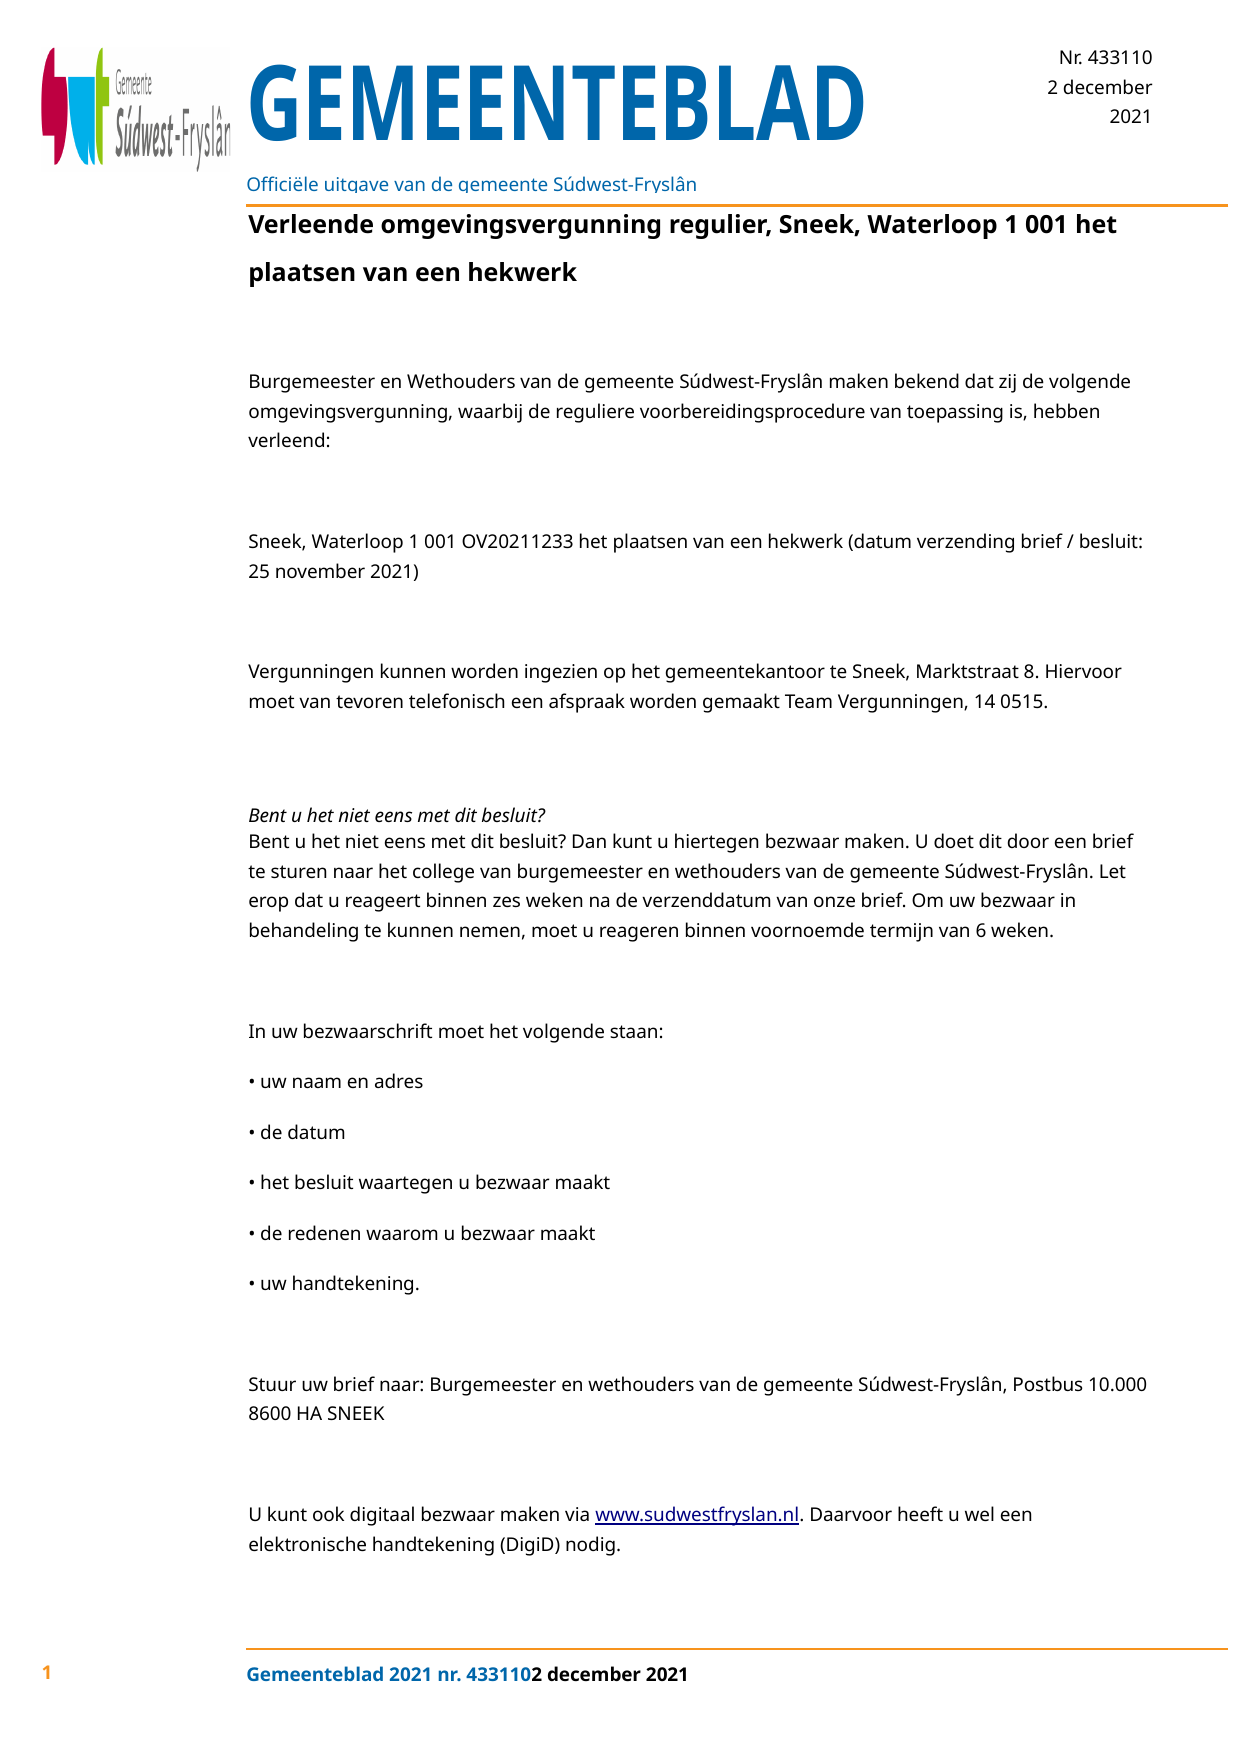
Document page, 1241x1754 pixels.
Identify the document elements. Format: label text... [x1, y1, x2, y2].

text Burgemeester en Wethouders van de gemeente Súdwest-Fryslân maken bekend dat zij de volgende omgevingsvergunning, waarbij de reguliere voorbereidingsprocedure van toepassing is, hebben verleend: [248, 368, 1152, 453]
text U kunt ook digitaal bezwaar maken via www.sudwestfryslan.nl. Daarvoor heeft u wel een elektronische handtekening (DigiD) nodig. [248, 1501, 1152, 1557]
text Stuur uw brief naar: Burgemeester en wethouders van de gemeente Súdwest-Fryslân, Postbus 10.000 8600 HA SNEEK [248, 1371, 1152, 1426]
text Vergunningen kunnen worden ingezien op het gemeentekantoor te Sneek, Marktstraat 8. Hiervoor moet van tevoren telefonisch een afspraak worden gemaakt Team Vergunningen, 14 0515. [248, 659, 1152, 714]
text Bent u het niet eens met dit besluit? [248, 803, 1152, 828]
text • de redenen waarom u bezwaar maakt [248, 1220, 1152, 1245]
text • het besluit waartegen u bezwaar maakt [248, 1169, 1152, 1195]
text • uw naam en adres [248, 1068, 1152, 1094]
text • de datum [248, 1119, 1152, 1144]
text • uw handtekening. [248, 1270, 1152, 1296]
text Bent u het niet eens met dit besluit? Dan kunt u hiertegen bezwaar maken. U doet dit door een brief te sturen naar het college van burgemeester en wethouders van de gemeente Súdwest-Fryslân. Let erop dat u reageert binnen zes weken na de verzenddatum van onze brief. Om uw bezwaar in behandeling te kunnen nemen, moet u reageren binnen voornoemde termijn van 6 weken. [248, 828, 1152, 943]
text In uw bezwaarschrift moet het volgende staan: [248, 1018, 1152, 1044]
text Verleende omgevingsvergunning regulier, Sneek, Waterloop 1 001 het plaatsen van een hekwerk [248, 207, 1152, 288]
text Sneek, Waterloop 1 001 OV20211233 het plaatsen van een hekwerk (datum verzending brief / besluit: 25 november 2021) [248, 528, 1152, 584]
picture [41, 47, 231, 172]
